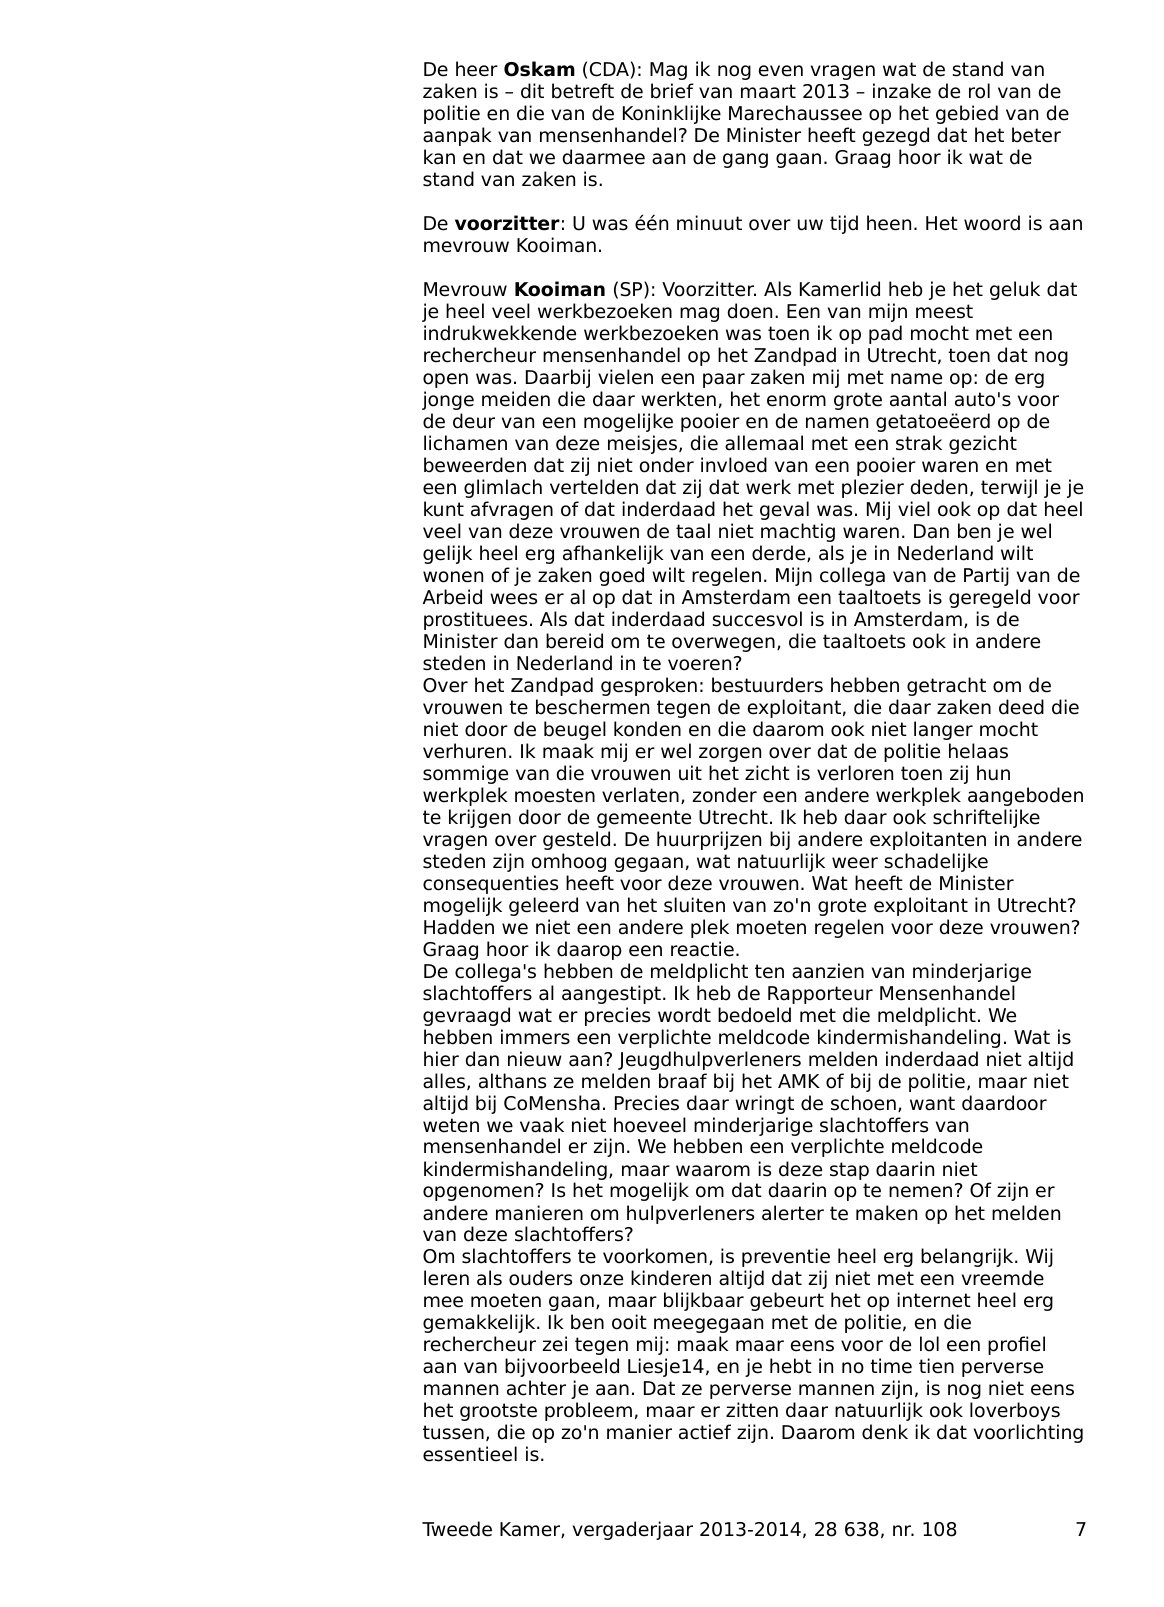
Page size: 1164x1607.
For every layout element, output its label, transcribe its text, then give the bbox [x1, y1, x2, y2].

text Om slachtoffers te voorkomen, is preventie heel erg belangrijk. Wij leren als ouders onze kinderen altijd dat zij niet met een vreemde mee moeten gaan, maar blijkbaar gebeurt het op internet heel erg gemakkelijk. Ik ben ooit meegegaan met de politie, en die rechercheur zei tegen mij: maak maar eens voor de lol een profiel aan van bijvoorbeeld Liesje14, en je hebt in no time tien perverse mannen achter je aan. Dat ze perverse mannen zijn, is nog niet eens het grootste probleem, maar er zitten daar natuurlijk ook loverboys tussen, die op zo'n manier actief zijn. Daarom denk ik dat voorlichting essentieel is. [422, 1246, 1087, 1466]
text De heer Oskam (CDA): Mag ik nog even vragen wat de stand van zaken is – dit betreft de brief van maart 2013 – inzake de rol van de politie en die van de Koninklijke Marechaussee op het gebied van de aanpak van mensenhandel? De Minister heeft gezegd dat het beter kan en dat we daarmee aan de gang gaan. Graag hoor ik wat de stand van zaken is. [422, 59, 1087, 191]
text Over het Zandpad gesproken: bestuurders hebben getracht om de vrouwen te beschermen tegen de exploitant, die daar zaken deed die niet door de beugel konden en die daarom ook niet langer mocht verhuren. Ik maak mij er wel zorgen over dat de politie helaas sommige van die vrouwen uit het zicht is verloren toen zij hun werkplek moesten verlaten, zonder een andere werkplek aangeboden te krijgen door de gemeente Utrecht. Ik heb daar ook schriftelijke vragen over gesteld. De huurprijzen bij andere exploitanten in andere steden zijn omhoog gegaan, wat natuurlijk weer schadelijke consequenties heeft voor deze vrouwen. Wat heeft de Minister mogelijk geleerd van het sluiten van zo'n grote exploitant in Utrecht? Hadden we niet een andere plek moeten regelen voor deze vrouwen? Graag hoor ik daarop een reactie. [422, 675, 1087, 961]
text De voorzitter: U was één minuut over uw tijd heen. Het woord is aan mevrouw Kooiman. [422, 213, 1087, 257]
text De collega's hebben de meldplicht ten aanzien van minderjarige slachtoffers al aangestipt. Ik heb de Rapporteur Mensenhandel gevraagd wat er precies wordt bedoeld met die meldplicht. We hebben immers een verplichte meldcode kindermishandeling. Wat is hier dan nieuw aan? Jeugdhulpverleners melden inderdaad niet altijd alles, althans ze melden braaf bij het AMK of bij de politie, maar niet altijd bij CoMensha. Precies daar wringt de schoen, want daardoor weten we vaak niet hoeveel minderjarige slachtoffers van mensenhandel er zijn. We hebben een verplichte meldcode kindermishandeling, maar waarom is deze stap daarin niet opgenomen? Is het mogelijk om dat daarin op te nemen? Of zijn er andere manieren om hulpverleners alerter te maken op het melden van deze slachtoffers? [422, 961, 1087, 1246]
text Mevrouw Kooiman (SP): Voorzitter. Als Kamerlid heb je het geluk dat je heel veel werkbezoeken mag doen. Een van mijn meest indrukwekkende werkbezoeken was toen ik op pad mocht met een rechercheur mensenhandel op het Zandpad in Utrecht, toen dat nog open was. Daarbij vielen een paar zaken mij met name op: de erg jonge meiden die daar werkten, het enorm grote aantal auto's voor de deur van een mogelijke pooier en de namen getatoeëerd op de lichamen van deze meisjes, die allemaal met een strak gezicht beweerden dat zij niet onder invloed van een pooier waren en met een glimlach vertelden dat zij dat werk met plezier deden, terwijl je je kunt afvragen of dat inderdaad het geval was. Mij viel ook op dat heel veel van deze vrouwen de taal niet machtig waren. Dan ben je wel gelijk heel erg afhankelijk van een derde, als je in Nederland wilt wonen of je zaken goed wilt regelen. Mijn collega van de Partij van de Arbeid wees er al op dat in Amsterdam een taaltoets is geregeld voor prostituees. Als dat inderdaad succesvol is in Amsterdam, is de Minister dan bereid om te overwegen, die taaltoets ook in andere steden in Nederland in te voeren? [422, 279, 1087, 675]
